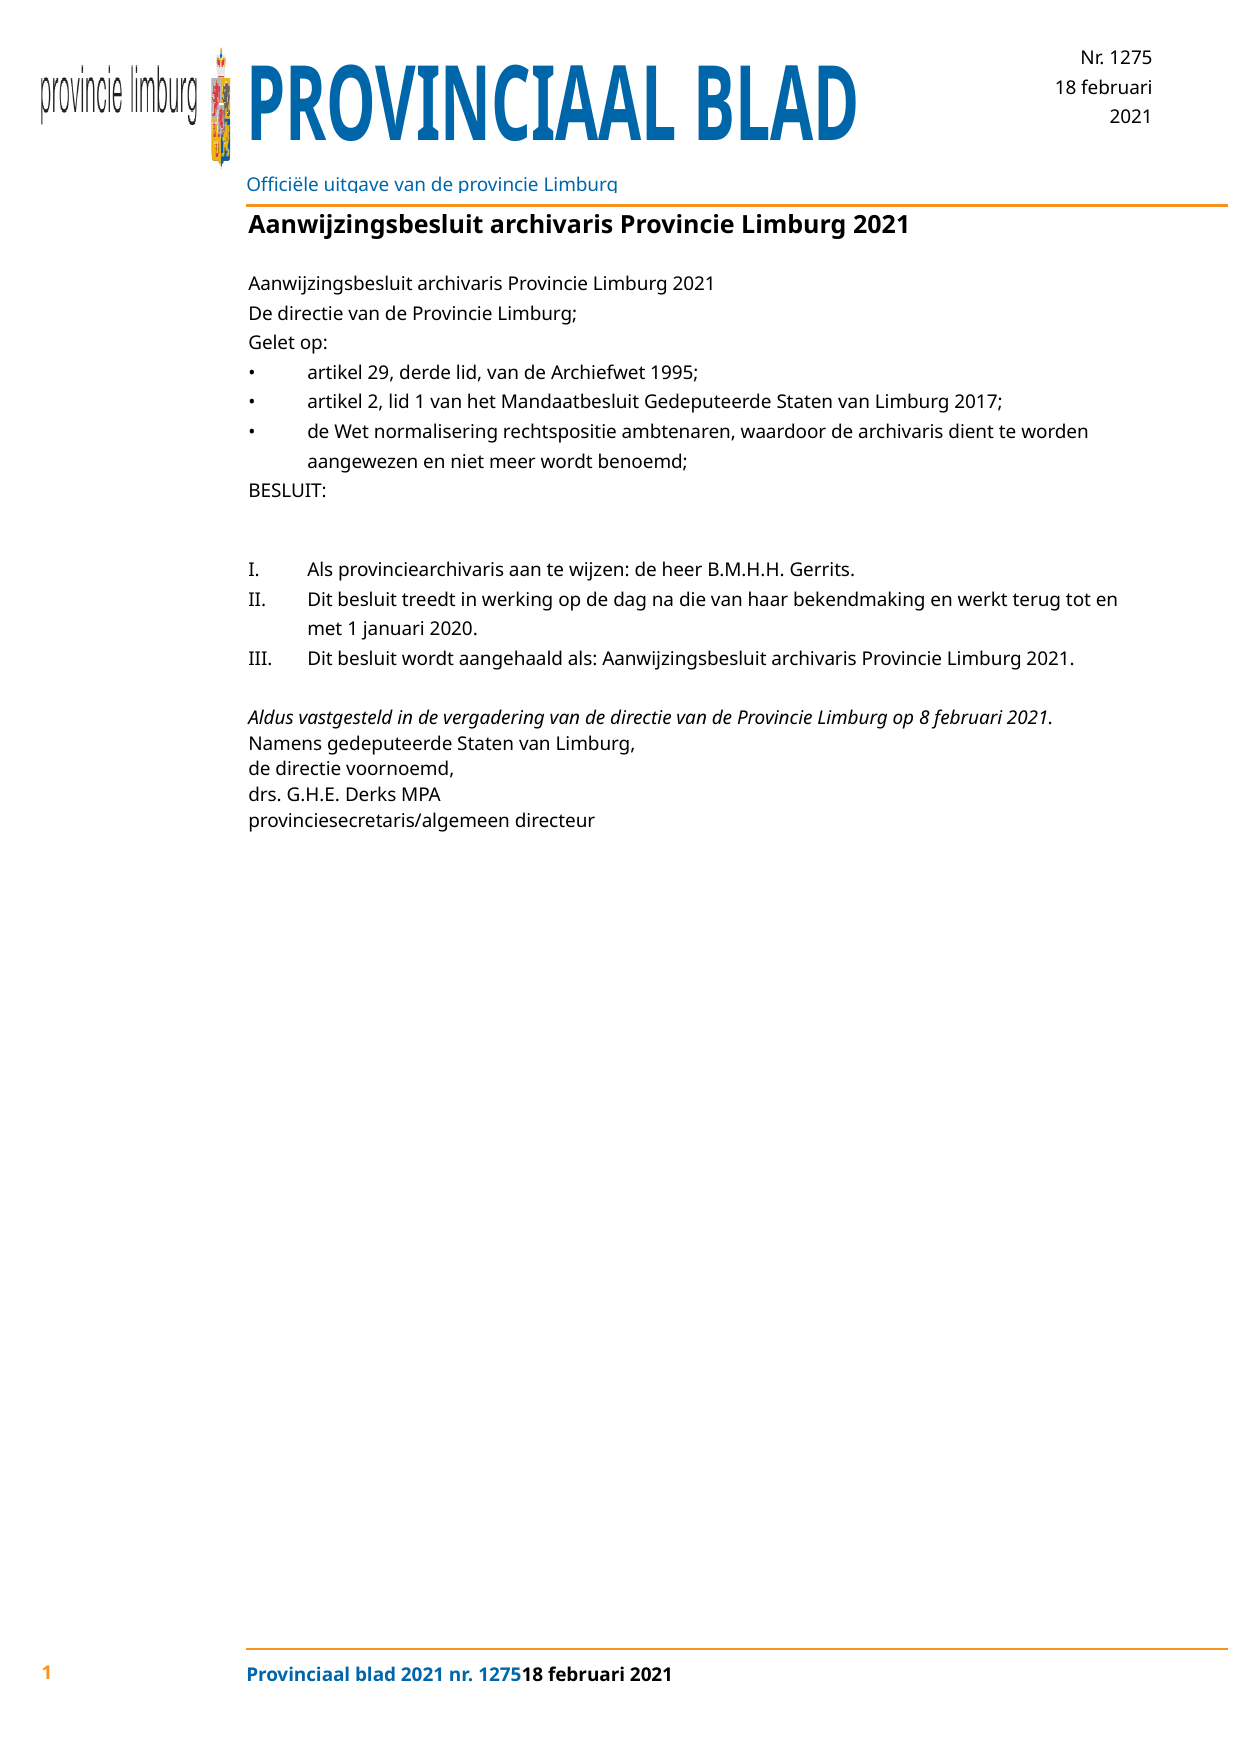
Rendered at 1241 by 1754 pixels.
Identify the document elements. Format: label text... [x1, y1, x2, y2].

text De directie van de Provincie Limburg; [248, 300, 1152, 326]
text BESLUIT: [248, 477, 1152, 503]
list artikel 2, lid 1 van het Mandaatbesluit Gedeputeerde Staten van Limburg 2017; [248, 389, 1152, 414]
text provinciesecretaris/algemeen directeur [248, 807, 1152, 833]
list Dit besluit wordt aangehaald als: Aanwijzingsbesluit archivaris Provincie Limburg 2021. [248, 645, 1152, 671]
list de Wet normalisering rechtspositie ambtenaren, waardoor de archivaris dient te worden aangewezen en niet meer wordt benoemd; [248, 418, 1152, 473]
text Aanwijzingsbesluit archivaris Provincie Limburg 2021 [248, 270, 1152, 296]
picture [41, 47, 231, 172]
text Aanwijzingsbesluit archivaris Provincie Limburg 2021 [248, 207, 1152, 241]
list Als provinciearchivaris aan te wijzen: de heer B.M.H.H. Gerrits. [248, 556, 1152, 582]
list artikel 29, derde lid, van de Archiefwet 1995; [248, 359, 1152, 385]
text Aldus vastgesteld in de vergadering van de directie van de Provincie Limburg op 8 februari 2021. [248, 704, 1152, 730]
text Gelet op: [248, 329, 1152, 355]
list Dit besluit treedt in werking op de dag na die van haar bekendmaking en werkt terug tot en met 1 januari 2020. [248, 586, 1152, 641]
text de directie voornoemd, [248, 756, 1152, 781]
text drs. G.H.E. Derks MPA [248, 781, 1152, 807]
text Namens gedeputeerde Staten van Limburg, [248, 730, 1152, 756]
